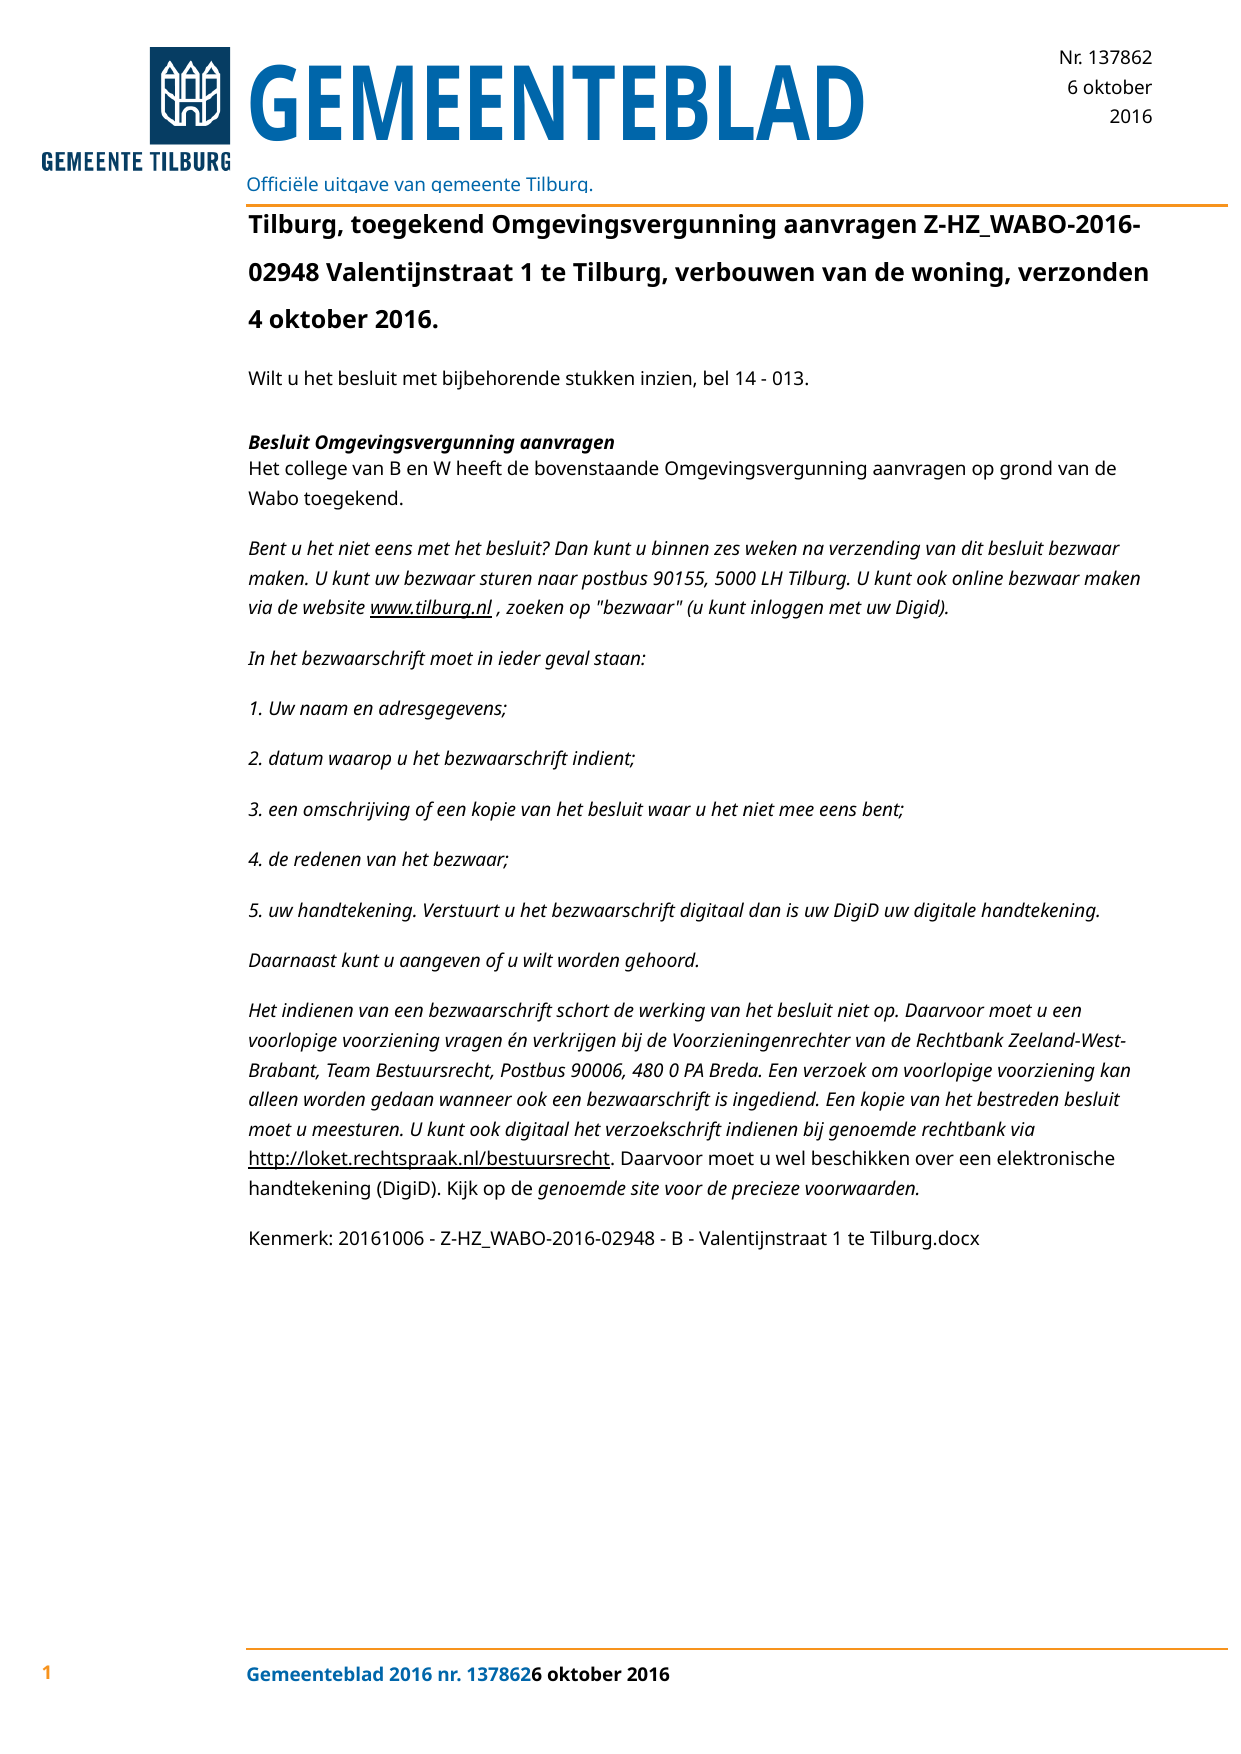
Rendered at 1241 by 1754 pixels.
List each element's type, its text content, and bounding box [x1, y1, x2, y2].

text 4. de redenen van het bezwaar; [248, 846, 1152, 872]
text 5. uw handtekening. Verstuurt u het bezwaarschrift digitaal dan is uw DigiD uw digitale handtekening. [248, 897, 1152, 923]
text Bent u het niet eens met het besluit? Dan kunt u binnen zes weken na verzending van dit besluit bezwaar maken. U kunt uw bezwaar sturen naar postbus 90155, 5000 LH Tilburg. U kunt ook online bezwaar maken via de website www.tilburg.nl , zoeken op "bezwaar" (u kunt inloggen met uw Digid). [248, 535, 1152, 620]
text Het college van B en W heeft de bovenstaande Omgevingsvergunning aanvragen op grond van de Wabo toegekend. [248, 455, 1152, 511]
text Kenmerk: 20161006 - Z-HZ_WABO-2016-02948 - B - Valentijnstraat 1 te Tilburg.docx [248, 1226, 1152, 1251]
text Tilburg, toegekend Omgevingsvergunning aanvragen Z-HZ_WABO-2016-02948 Valentijnstraat 1 te Tilburg, verbouwen van de woning, verzonden 4 oktober 2016. [248, 207, 1152, 336]
text Besluit Omgevingsvergunning aanvragen [248, 429, 1152, 455]
text In het bezwaarschrift moet in ieder geval staan: [248, 645, 1152, 671]
text 3. een omschrijving of een kopie van het besluit waar u het niet mee eens bent; [248, 796, 1152, 822]
text Wilt u het besluit met bijbehorende stukken inzien, bel 14 - 013. [248, 366, 1152, 391]
text Daarnaast kunt u aangeven of u wilt worden gehoord. [248, 947, 1152, 973]
text 2. datum waarop u het bezwaarschrift indient; [248, 746, 1152, 771]
picture [41, 47, 231, 172]
text Het indienen van een bezwaarschrift schort de werking van het besluit niet op. Daarvoor moet u een voorlopige voorziening vragen én verkrijgen bij de Voorzieningenrechter van de Rechtbank Zeeland-West-Brabant, Team Bestuursrecht, Postbus 90006, 480 0 PA Breda. Een verzoek om voorlopige voorziening kan alleen worden gedaan wanneer ook een bezwaarschrift is ingediend. Een kopie van het bestreden besluit moet u meesturen. U kunt ook digitaal het verzoekschrift indienen bij genoemde rechtbank via http://loket.rechtspraak.nl/bestuursrecht. Daarvoor moet u wel beschikken over een elektronische handtekening (DigiD). Kijk op de genoemde site voor de precieze voorwaarden. [248, 998, 1152, 1201]
text 1. Uw naam en adresgegevens; [248, 695, 1152, 721]
